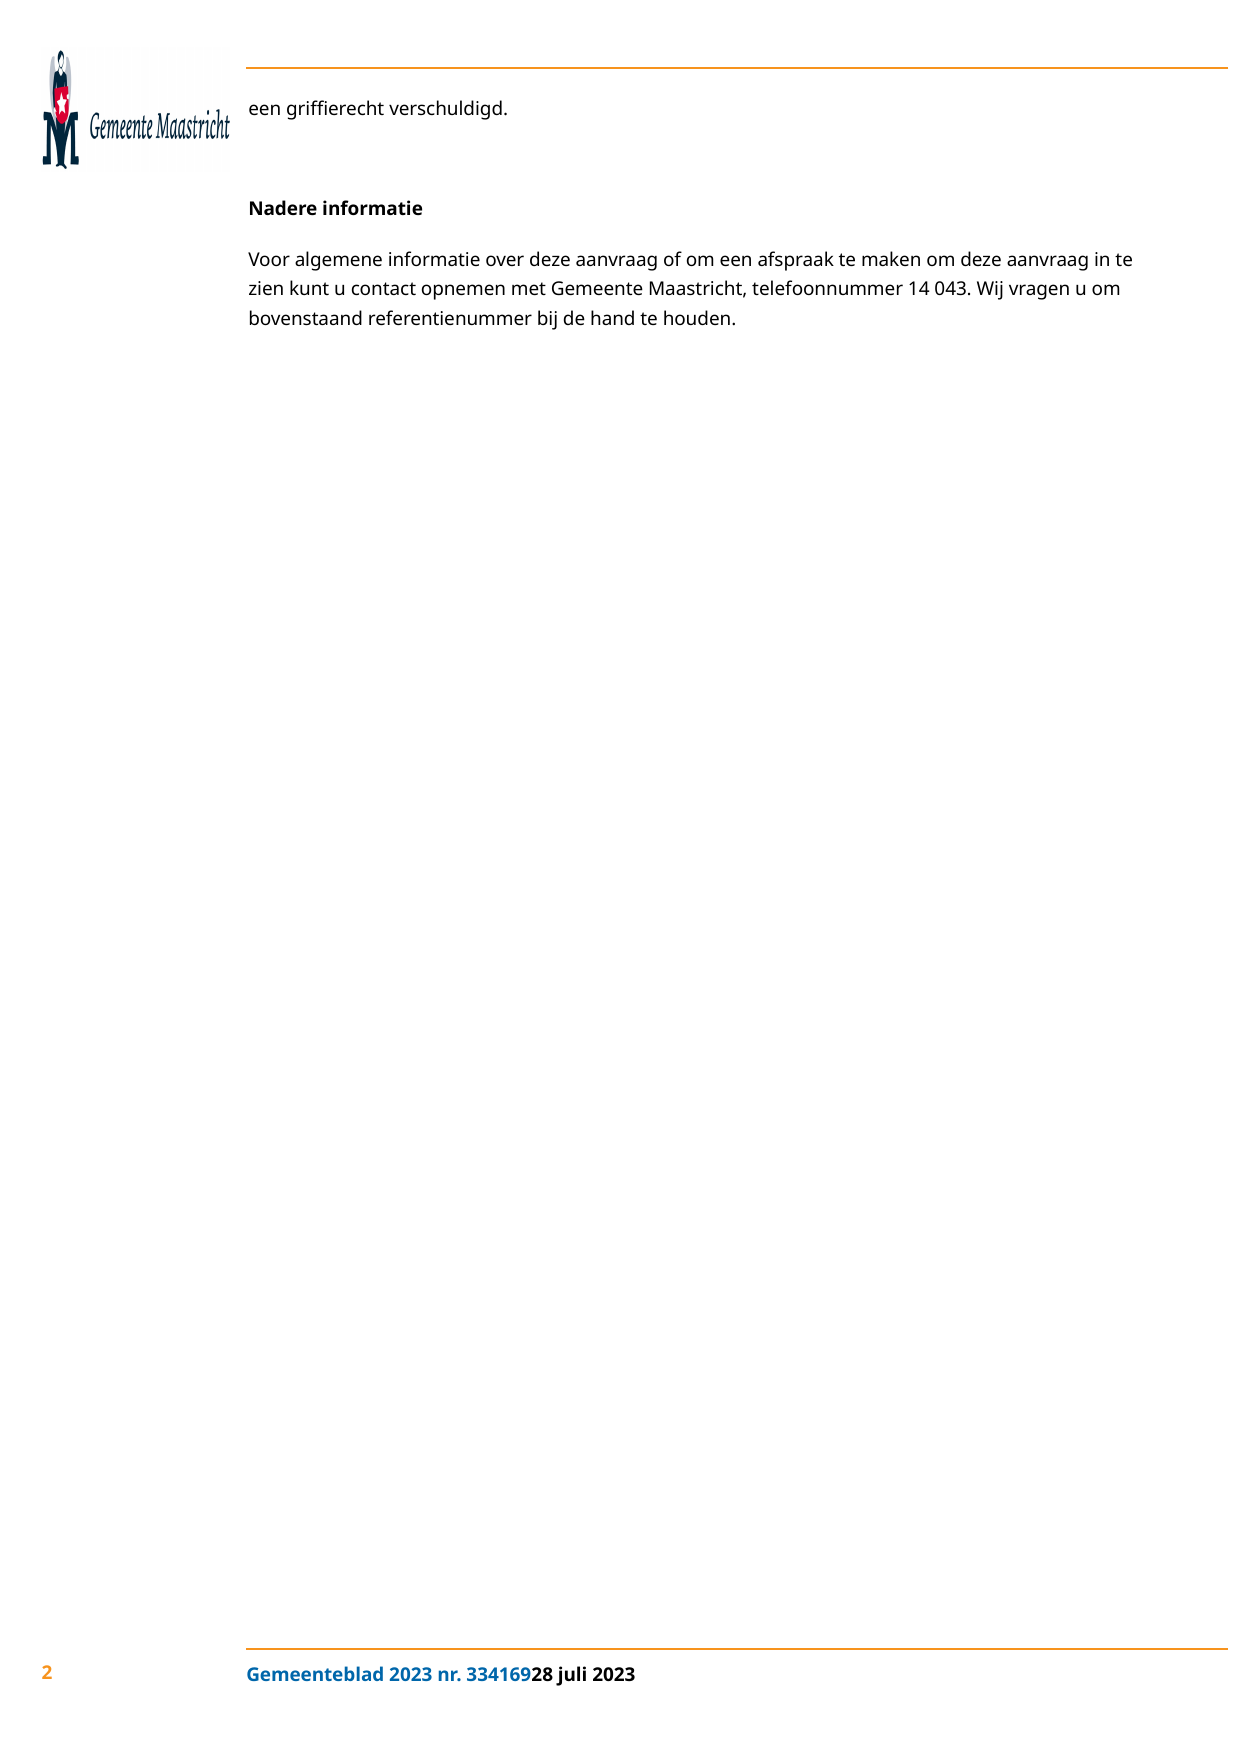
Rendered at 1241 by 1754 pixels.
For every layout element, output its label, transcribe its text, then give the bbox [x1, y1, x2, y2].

text Nadere informatie [248, 196, 1152, 221]
text een griffierecht verschuldigd. [248, 95, 1152, 121]
text Voor algemene informatie over deze aanvraag of om een afspraak te maken om deze aanvraag in te zien kunt u contact opnemen met Gemeente Maastricht, telefoonnummer 14 043. Wij vragen u om bovenstaand referentienummer bij de hand te houden. [248, 246, 1152, 331]
picture [41, 47, 231, 172]
